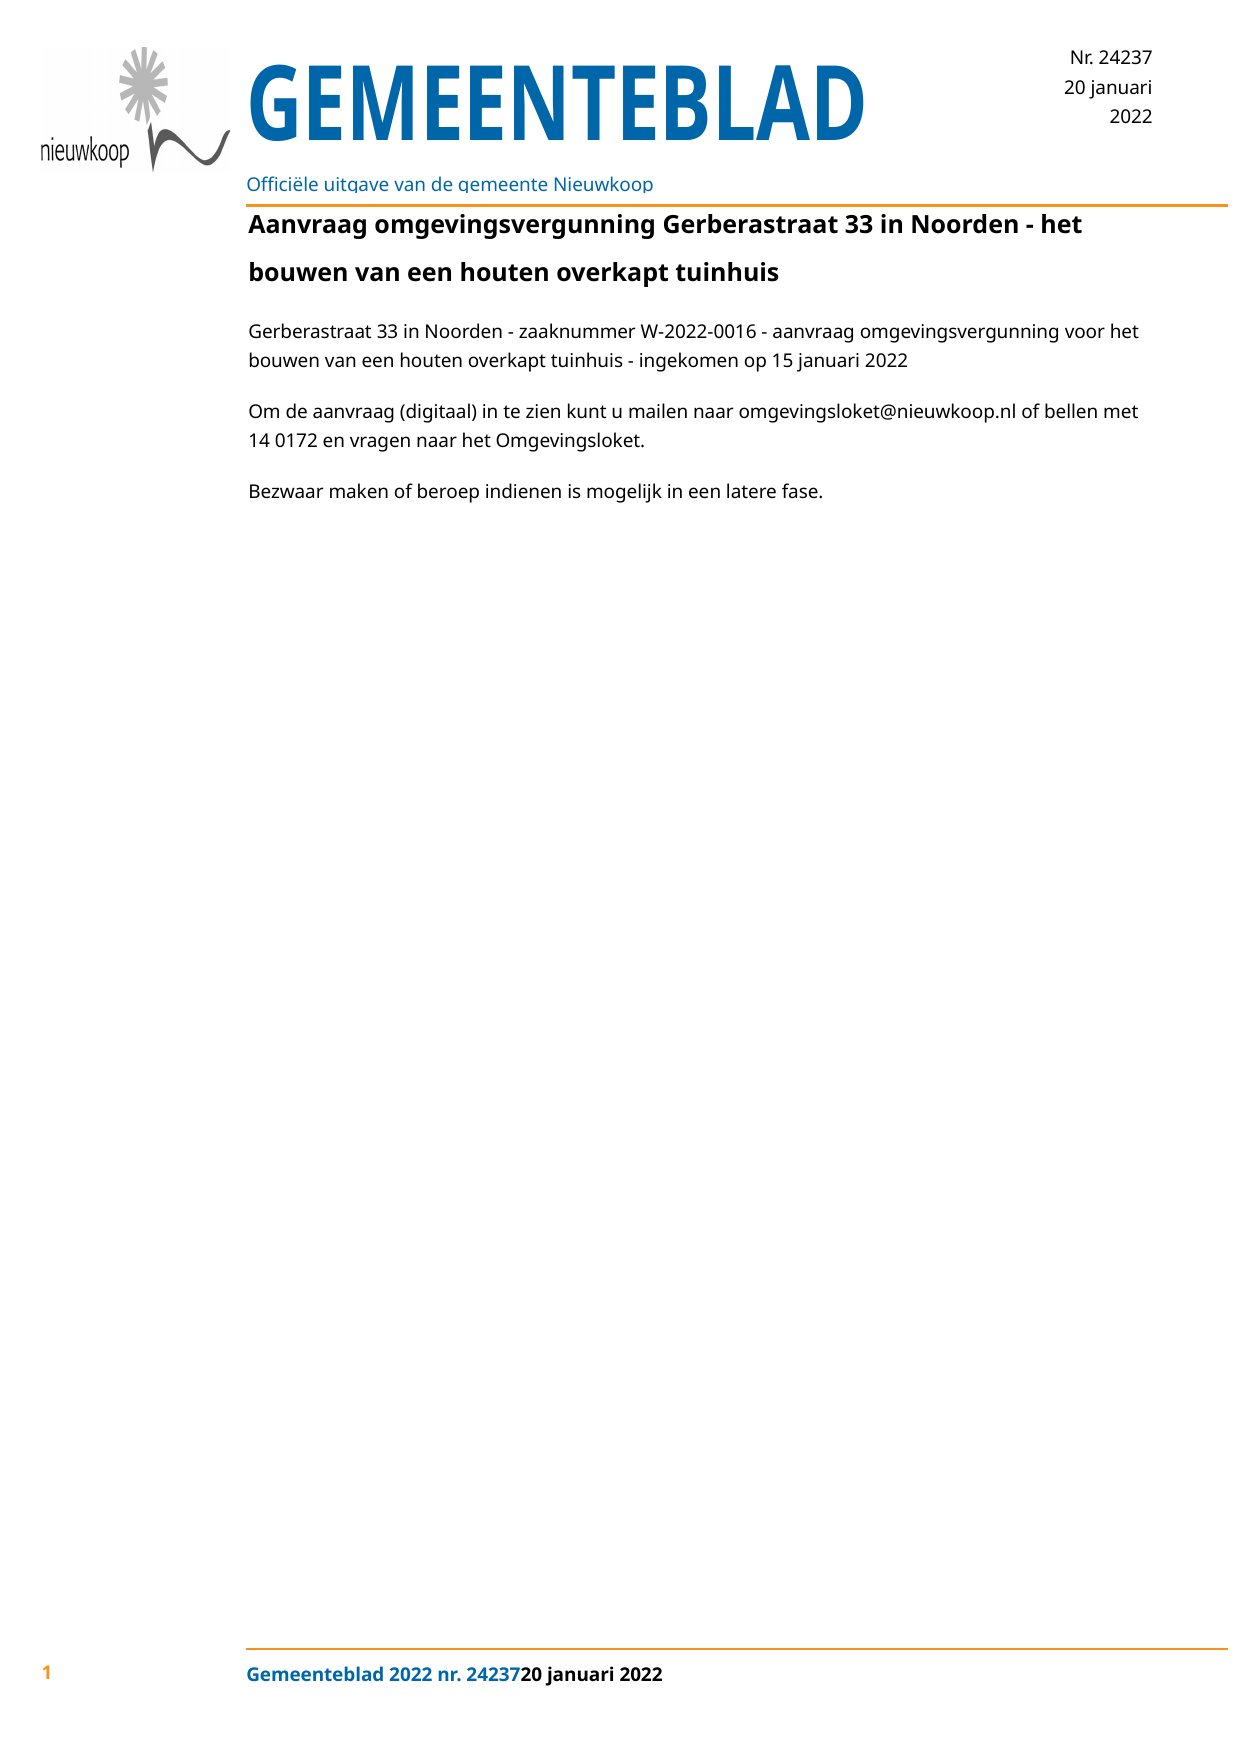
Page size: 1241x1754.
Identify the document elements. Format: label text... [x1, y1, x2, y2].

text Bezwaar maken of beroep indienen is mogelijk in een latere fase. [248, 478, 1152, 504]
picture [41, 47, 231, 172]
text Om de aanvraag (digitaal) in te zien kunt u mailen naar omgevingsloket@nieuwkoop.nl of bellen met 14 0172 en vragen naar het Omgevingsloket. [248, 398, 1152, 453]
text Aanvraag omgevingsvergunning Gerberastraat 33 in Noorden - het bouwen van een houten overkapt tuinhuis [248, 207, 1152, 288]
text Gerberastraat 33 in Noorden - zaaknummer W-2022-0016 - aanvraag omgevingsvergunning voor het bouwen van een houten overkapt tuinhuis - ingekomen op 15 januari 2022 [248, 318, 1152, 373]
